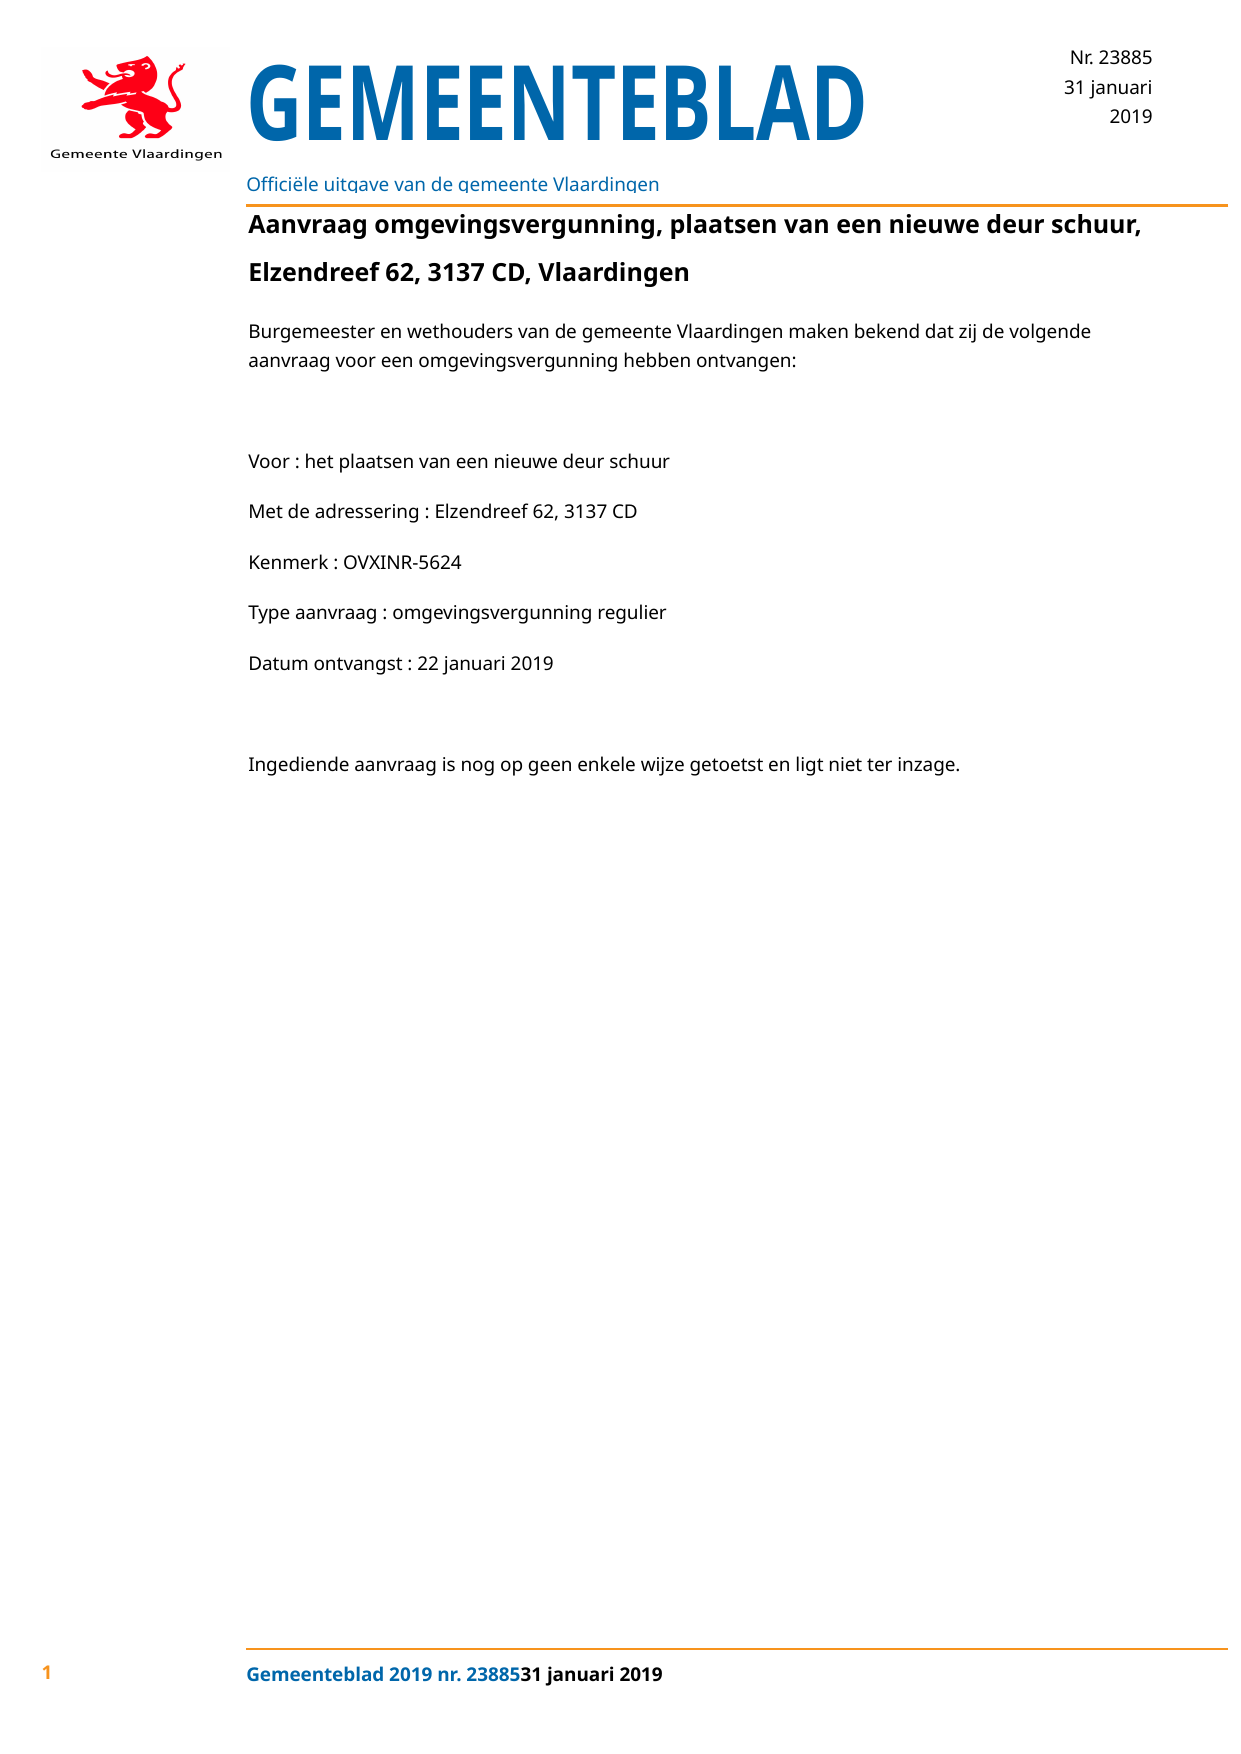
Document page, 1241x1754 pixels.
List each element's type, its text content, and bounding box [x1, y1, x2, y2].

text Met de adressering : Elzendreef 62, 3137 CD [248, 499, 1152, 524]
text Burgemeester en wethouders van de gemeente Vlaardingen maken bekend dat zij de volgende aanvraag voor een omgevingsvergunning hebben ontvangen: [248, 318, 1152, 373]
picture [41, 47, 231, 172]
text Ingediende aanvraag is nog op geen enkele wijze getoetst en ligt niet ter inzage. [248, 751, 1152, 777]
text Aanvraag omgevingsvergunning, plaatsen van een nieuwe deur schuur, Elzendreef 62, 3137 CD, Vlaardingen [248, 207, 1152, 288]
text Kenmerk : OVXINR-5624 [248, 549, 1152, 575]
text Type aanvraag : omgevingsvergunning regulier [248, 599, 1152, 625]
text Voor : het plaatsen van een nieuwe deur schuur [248, 448, 1152, 474]
text Datum ontvangst : 22 januari 2019 [248, 650, 1152, 676]
